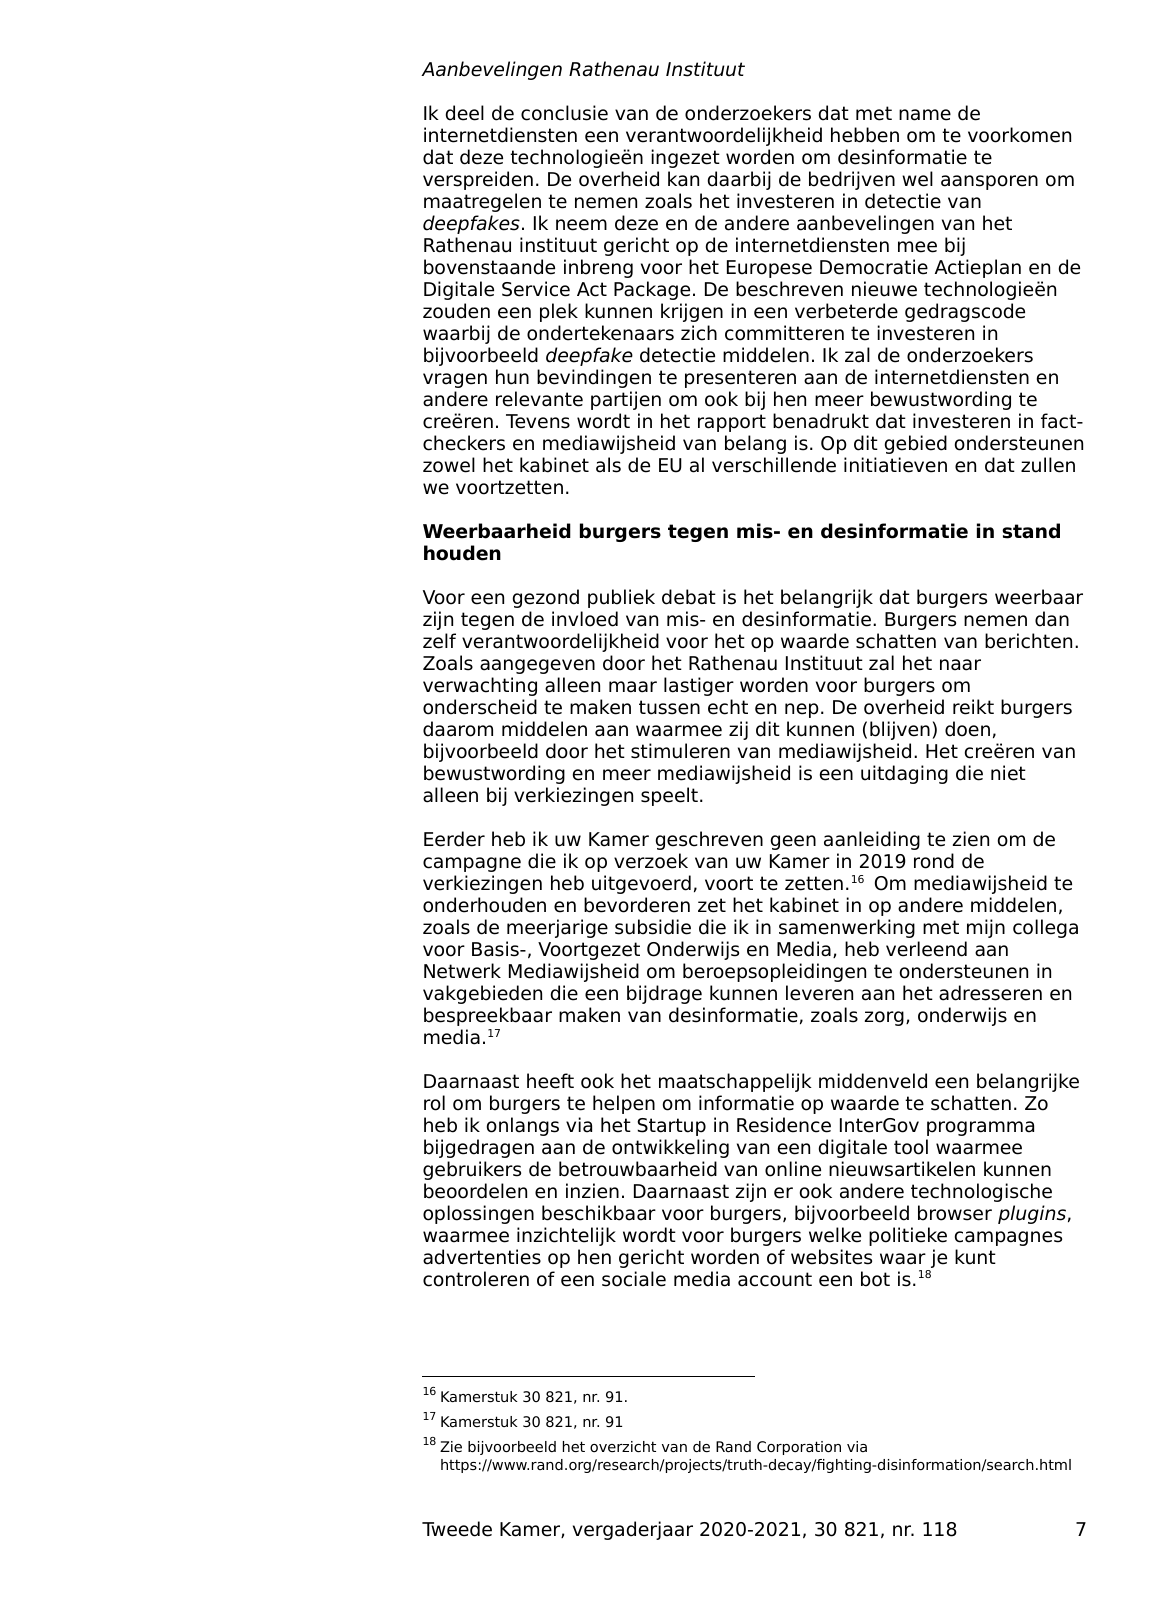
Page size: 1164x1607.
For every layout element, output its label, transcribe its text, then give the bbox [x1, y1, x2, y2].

text Kamerstuk 30 821, nr. 91 [422, 1410, 1087, 1432]
text Zie bijvoorbeeld het overzicht van de Rand Corporation via https://www.rand.org/research/projects/truth-decay/fighting-disinformation/search.html [422, 1435, 1087, 1474]
text Daarnaast heeft ook het maatschappelijk middenveld een belangrijke rol om burgers te helpen om informatie op waarde te schatten. Zo heb ik onlangs via het Startup in Residence InterGov programma bijgedragen aan de ontwikkeling van een digitale tool waarmee gebruikers de betrouwbaarheid van online nieuwsartikelen kunnen beoordelen en inzien. Daarnaast zijn er ook andere technologische oplossingen beschikbaar voor burgers, bijvoorbeeld browser plugins, waarmee inzichtelijk wordt voor burgers welke politieke campagnes advertenties op hen gericht worden of websites waar je kunt controleren of een sociale media account een bot is. [422, 1071, 1087, 1291]
text Voor een gezond publiek debat is het belangrijk dat burgers weerbaar zijn tegen de invloed van mis- en desinformatie. Burgers nemen dan zelf verantwoordelijkheid voor het op waarde schatten van berichten. Zoals aangegeven door het Rathenau Instituut zal het naar verwachting alleen maar lastiger worden voor burgers om onderscheid te maken tussen echt en nep. De overheid reikt burgers daarom middelen aan waarmee zij dit kunnen (blijven) doen, bijvoorbeeld door het stimuleren van mediawijsheid. Het creëren van bewustwording en meer mediawijsheid is een uitdaging die niet alleen bij verkiezingen speelt. [422, 587, 1087, 807]
text Eerder heb ik uw Kamer geschreven geen aanleiding te zien om de campagne die ik op verzoek van uw Kamer in 2019 rond de verkiezingen heb uitgevoerd, voort te zetten. Om mediawijsheid te onderhouden en bevorderen zet het kabinet in op andere middelen, zoals de meerjarige subsidie die ik in samenwerking met mijn collega voor Basis-, Voortgezet Onderwijs en Media, heb verleend aan Netwerk Mediawijsheid om beroepsopleidingen te ondersteunen in vakgebieden die een bijdrage kunnen leveren aan het adresseren en bespreekbaar maken van desinformatie, zoals zorg, onderwijs en media. [422, 829, 1087, 1049]
text Kamerstuk 30 821, nr. 91. [422, 1385, 1087, 1407]
subtitle Aanbevelingen Rathenau Instituut [422, 59, 1087, 81]
text Ik deel de conclusie van de onderzoekers dat met name de internetdiensten een verantwoordelijkheid hebben om te voorkomen dat deze technologieën ingezet worden om desinformatie te verspreiden. De overheid kan daarbij de bedrijven wel aansporen om maatregelen te nemen zoals het investeren in detectie van deepfakes. Ik neem deze en de andere aanbevelingen van het Rathenau instituut gericht op de internetdiensten mee bij bovenstaande inbreng voor het Europese Democratie Actieplan en de Digitale Service Act Package. De beschreven nieuwe technologieën zouden een plek kunnen krijgen in een verbeterde gedragscode waarbij de ondertekenaars zich committeren te investeren in bijvoorbeeld deepfake detectie middelen. Ik zal de onderzoekers vragen hun bevindingen te presenteren aan de internetdiensten en andere relevante partijen om ook bij hen meer bewustwording te creëren. Tevens wordt in het rapport benadrukt dat investeren in fact-checkers en mediawijsheid van belang is. Op dit gebied ondersteunen zowel het kabinet als de EU al verschillende initiatieven en dat zullen we voortzetten. [422, 103, 1087, 499]
subtitle Weerbaarheid burgers tegen mis- en desinformatie in stand houden [422, 521, 1087, 565]
